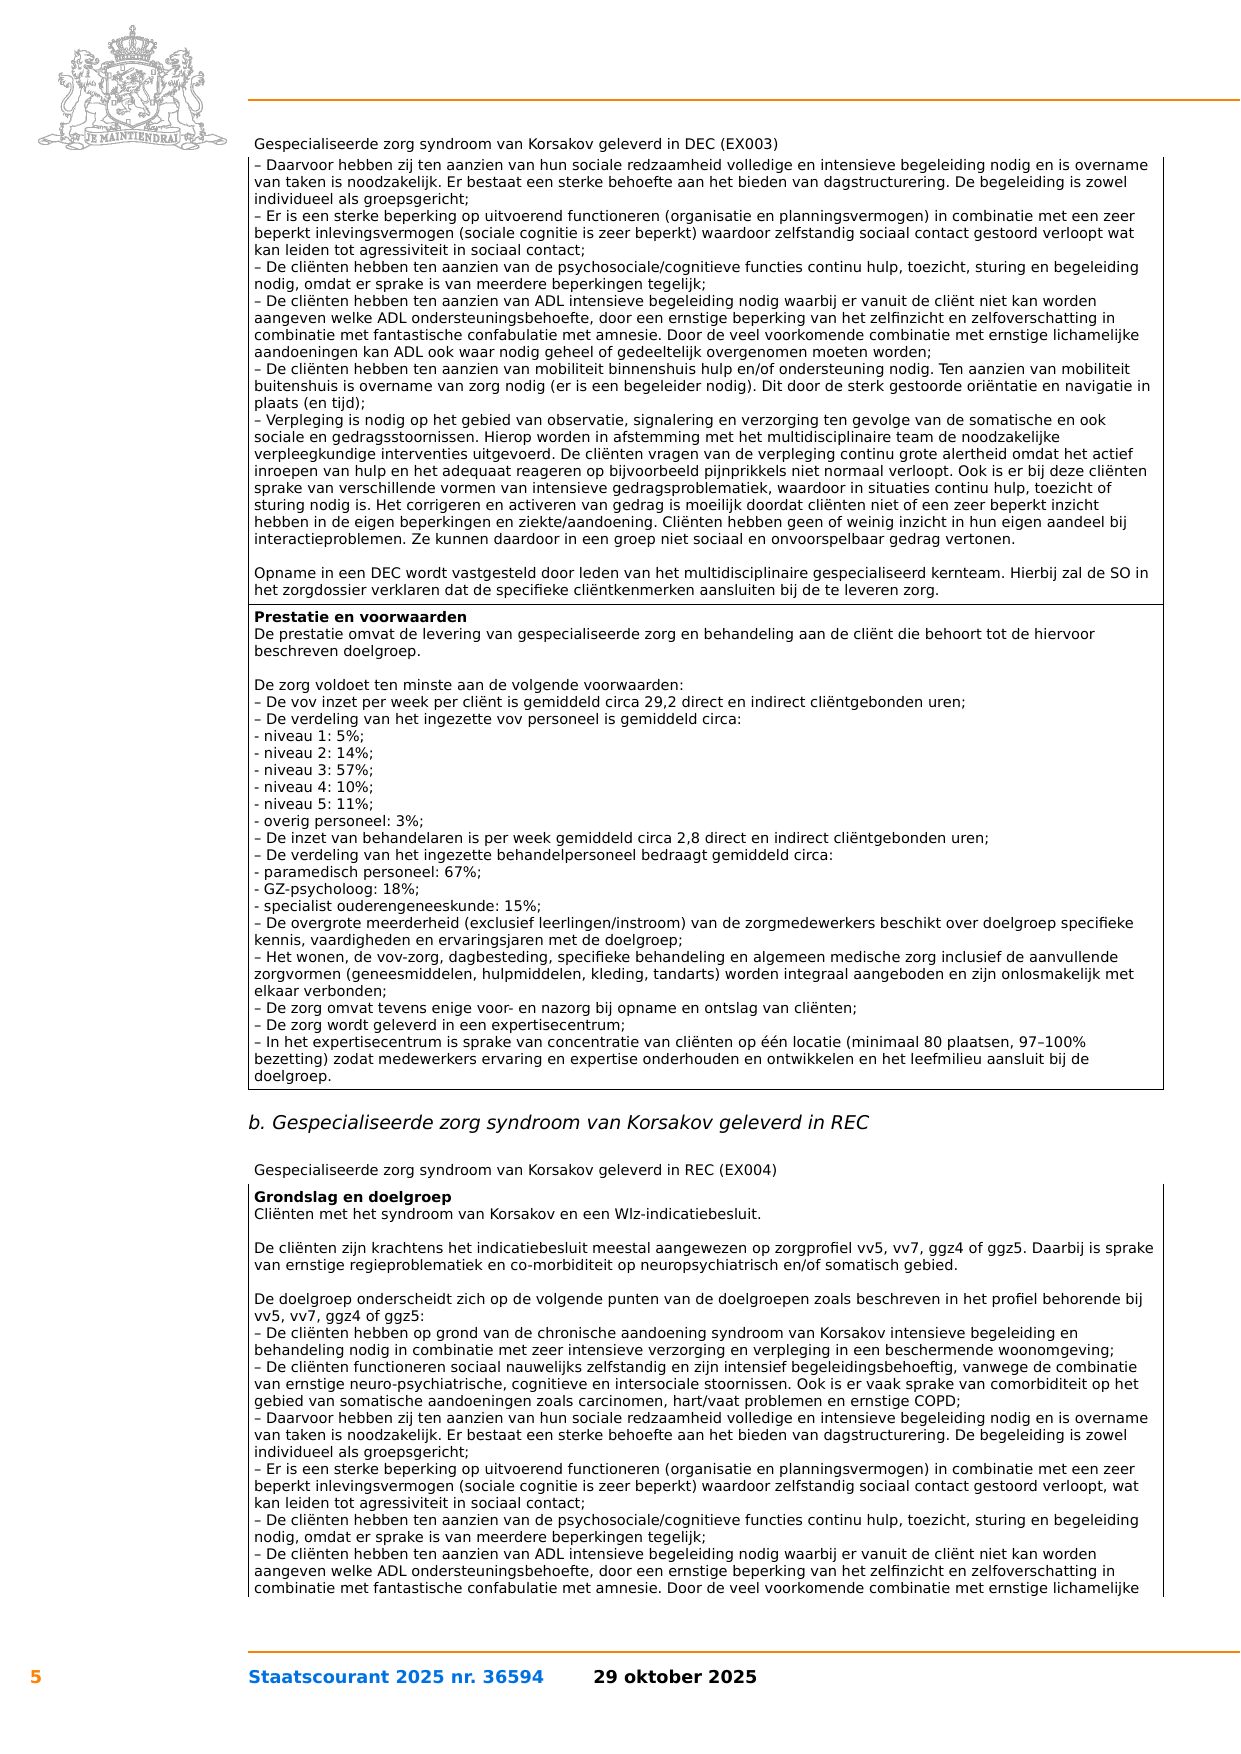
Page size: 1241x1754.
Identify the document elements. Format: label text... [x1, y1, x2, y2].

table_cell – De cliënten hebben ten aanzien van ADL intensieve begeleiding nodig waarbij er vanuit de cliënt niet kan worden aangeven welke ADL ondersteuningsbehoefte, door een ernstige beperking van het zelfinzicht en zelfoverschatting in combinatie met fantastische confabulatie met amnesie. Door de veel voorkomende combinatie met ernstige lichamelijke aandoeningen kan ADL ook waar nodig geheel of gedeeltelijk overgenomen moeten worden; – De cliënten hebben ten aanzien van mobiliteit binnenshuis hulp en/of ondersteuning nodig. Ten aanzien van mobiliteit buitenshuis is overname van zorg nodig (er is een begeleider nodig). Dit door de sterk gestoorde oriëntatie en navigatie in plaats (en tijd); – Verpleging is nodig op het gebied van observatie, signalering en verzorging ten gevolge van de somatische en ook sociale en gedragsstoornissen. Hierop worden in afstemming met het multidisciplinaire team de noodzakelijke verpleegkundige interventies uitgevoerd. De cliënten vragen van de verpleging continu grote alertheid omdat het actief inroepen van hulp en het adequaat reageren op bijvoorbeeld pijnprikkels niet normaal verloopt. Ook is er bij deze cliënten sprake van verschillende vormen van intensieve gedragsproblematiek, waardoor in situaties continu hulp, toezicht of sturing nodig is. Het corrigeren en activeren van gedrag is moeilijk doordat cliënten niet of een zeer beperkt inzicht hebben in de eigen beperkingen en ziekte/aandoening. Cliënten hebben geen of weinig inzicht in hun eigen aandeel bij interactieproblemen. Ze kunnen daardoor in een groep niet sociaal en onvoorspelbaar gedrag vertonen. [249, 293, 1163, 548]
table_cell [249, 660, 1163, 677]
table_cell De zorg voldoet ten minste aan de volgende voorwaarden: – De vov inzet per week per cliënt is gemiddeld circa 29,2 direct en indirect cliëntgebonden uren; – De verdeling van het ingezette vov personeel is gemiddeld circa: - niveau 1: 5%; - niveau 2: 14%; - niveau 3: 57%; - niveau 4: 10%; - niveau 5: 11%; - overig personeel: 3%; – De inzet van behandelaren is per week gemiddeld circa 2,8 direct en indirect cliëntgebonden uren; – De verdeling van het ingezette behandelpersoneel bedraagt gemiddeld circa: - paramedisch personeel: 67%; - GZ-psycholoog: 18%; - specialist ouderengeneeskunde: 15%; – De overgrote meerderheid (exclusief leerlingen/instroom) van de zorgmedewerkers beschikt over doelgroep specifieke kennis, vaardigheden en ervaringsjaren met de doelgroep; – Het wonen, de vov-zorg, dagbesteding, specifieke behandeling en algemeen medische zorg inclusief de aanvullende zorgvormen (geneesmiddelen, hulpmiddelen, kleding, tandarts) worden integraal aangeboden en zijn onlosmakelijk met elkaar verbonden; – De zorg omvat tevens enige voor- en nazorg bij opname en ontslag van cliënten; – De zorg wordt geleverd in een expertisecentrum; – In het expertisecentrum is sprake van concentratie van cliënten op één locatie (minimaal 80 plaatsen, 97–100% bezetting) zodat medewerkers ervaring en expertise onderhouden en ontwikkelen en het leefmilieu aansluit bij de doelgroep. [249, 677, 1163, 1089]
table_cell Grondslag en doelgroep Cliënten met het syndroom van Korsakov en een Wlz-indicatiebesluit. [249, 1185, 1163, 1223]
picture [38, 25, 227, 150]
table_cell – De cliënten hebben ten aanzien van ADL intensieve begeleiding nodig waarbij er vanuit de cliënt niet kan worden aangeven welke ADL ondersteuningsbehoefte, door een ernstige beperking van het zelfinzicht en zelfoverschatting in combinatie met fantastische confabulatie met amnesie. Door de veel voorkomende combinatie met ernstige lichamelijke [249, 1546, 1163, 1597]
table_cell [249, 1223, 1163, 1240]
table_header Gespecialiseerde zorg syndroom van Korsakov geleverd in REC (EX004) [249, 1157, 1163, 1183]
table_cell [249, 1274, 1163, 1291]
table_cell Prestatie en voorwaarden De prestatie omvat de levering van gespecialiseerde zorg en behandeling aan de cliënt die behoort tot de hiervoor beschreven doelgroep. [249, 605, 1163, 660]
table_cell De doelgroep onderscheidt zich op de volgende punten van de doelgroepen zoals beschreven in het profiel behorende bij vv5, vv7, ggz4 of ggz5: – De cliënten hebben op grond van de chronische aandoening syndroom van Korsakov intensieve begeleiding en behandeling nodig in combinatie met zeer intensieve verzorging en verpleging in een beschermende woonomgeving; – De cliënten functioneren sociaal nauwelijks zelfstandig en zijn intensief begeleidingsbehoeftig, vanwege de combinatie van ernstige neuro-psychiatrische, cognitieve en intersociale stoornissen. Ook is er vaak sprake van comorbiditeit op het gebied van somatische aandoeningen zoals carcinomen, hart/vaat problemen en ernstige COPD; – Daarvoor hebben zij ten aanzien van hun sociale redzaamheid volledige en intensieve begeleiding nodig en is overname van taken is noodzakelijk. Er bestaat een sterke behoefte aan het bieden van dagstructurering. De begeleiding is zowel individueel als groepsgericht; – Er is een sterke beperking op uitvoerend functioneren (organisatie en planningsvermogen) in combinatie met een zeer beperkt inlevingsvermogen (sociale cognitie is zeer beperkt) waardoor zelfstandig sociaal contact gestoord verloopt, wat kan leiden tot agressiviteit in sociaal contact; – De cliënten hebben ten aanzien van de psychosociale/cognitieve functies continu hulp, toezicht, sturing en begeleiding nodig, omdat er sprake is van meerdere beperkingen tegelijk; [249, 1291, 1163, 1546]
table_header Gespecialiseerde zorg syndroom van Korsakov geleverd in DEC (EX003) [249, 131, 1163, 157]
subtitle b. Gespecialiseerde zorg syndroom van Korsakov geleverd in REC [248, 1112, 1163, 1134]
table_cell – Daarvoor hebben zij ten aanzien van hun sociale redzaamheid volledige en intensieve begeleiding nodig en is overname van taken is noodzakelijk. Er bestaat een sterke behoefte aan het bieden van dagstructurering. De begeleiding is zowel individueel als groepsgericht; – Er is een sterke beperking op uitvoerend functioneren (organisatie en planningsvermogen) in combinatie met een zeer beperkt inlevingsvermogen (sociale cognitie is zeer beperkt) waardoor zelfstandig sociaal contact gestoord verloopt wat kan leiden tot agressiviteit in sociaal contact; – De cliënten hebben ten aanzien van de psychosociale/cognitieve functies continu hulp, toezicht, sturing en begeleiding nodig, omdat er sprake is van meerdere beperkingen tegelijk; [249, 158, 1163, 293]
table_cell Opname in een DEC wordt vastgesteld door leden van het multidisciplinaire gespecialiseerd kernteam. Hierbij zal de SO in het zorgdossier verklaren dat de specifieke cliëntkenmerken aansluiten bij de te leveren zorg. [249, 565, 1163, 603]
table_cell De cliënten zijn krachtens het indicatiebesluit meestal aangewezen op zorgprofiel vv5, vv7, ggz4 of ggz5. Daarbij is sprake van ernstige regieproblematiek en co-morbiditeit op neuropsychiatrisch en/of somatisch gebied. [249, 1240, 1163, 1274]
table_cell [249, 548, 1163, 565]
